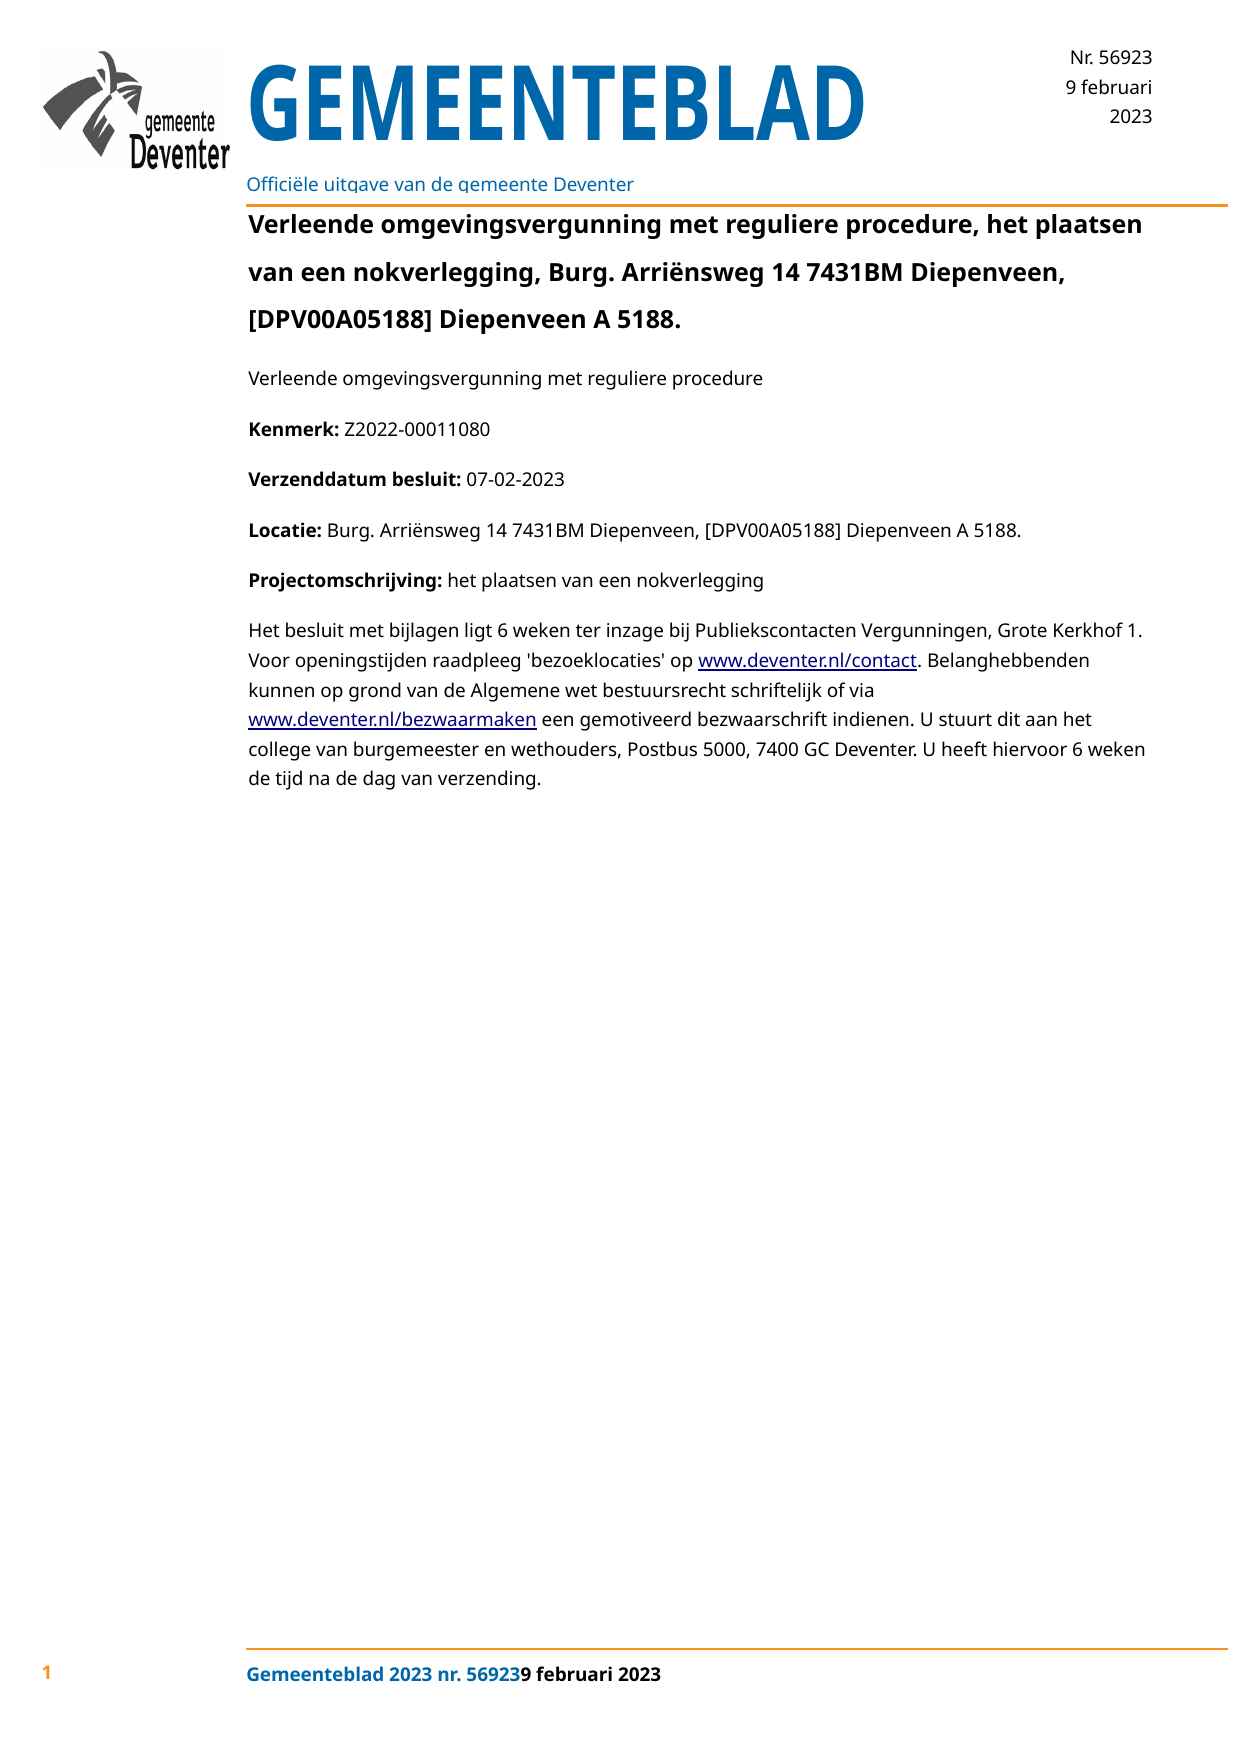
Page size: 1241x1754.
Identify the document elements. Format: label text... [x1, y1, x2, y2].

text Locatie: Burg. Arriënsweg 14 7431BM Diepenveen, [DPV00A05188] Diepenveen A 5188. [248, 517, 1152, 542]
text Projectomschrijving: het plaatsen van een nokverlegging [248, 567, 1152, 593]
text Het besluit met bijlagen ligt 6 weken ter inzage bij Publiekscontacten Vergunningen, Grote Kerkhof 1. Voor openingstijden raadpleeg 'bezoeklocaties' op www.deventer.nl/contact. Belanghebbenden kunnen op grond van de Algemene wet bestuursrecht schriftelijk of via www.deventer.nl/bezwaarmaken een gemotiveerd bezwaarschrift indienen. U stuurt dit aan het college van burgemeester en wethouders, Postbus 5000, 7400 GC Deventer. U heeft hiervoor 6 weken de tijd na de dag van verzending. [248, 618, 1152, 791]
picture [41, 47, 231, 172]
text Kenmerk: Z2022-00011080 [248, 416, 1152, 442]
text Verzenddatum besluit: 07-02-2023 [248, 466, 1152, 492]
text Verleende omgevingsvergunning met reguliere procedure, het plaatsen van een nokverlegging, Burg. Arriënsweg 14 7431BM Diepenveen, [DPV00A05188] Diepenveen A 5188. [248, 207, 1152, 336]
text Verleende omgevingsvergunning met reguliere procedure [248, 366, 1152, 391]
